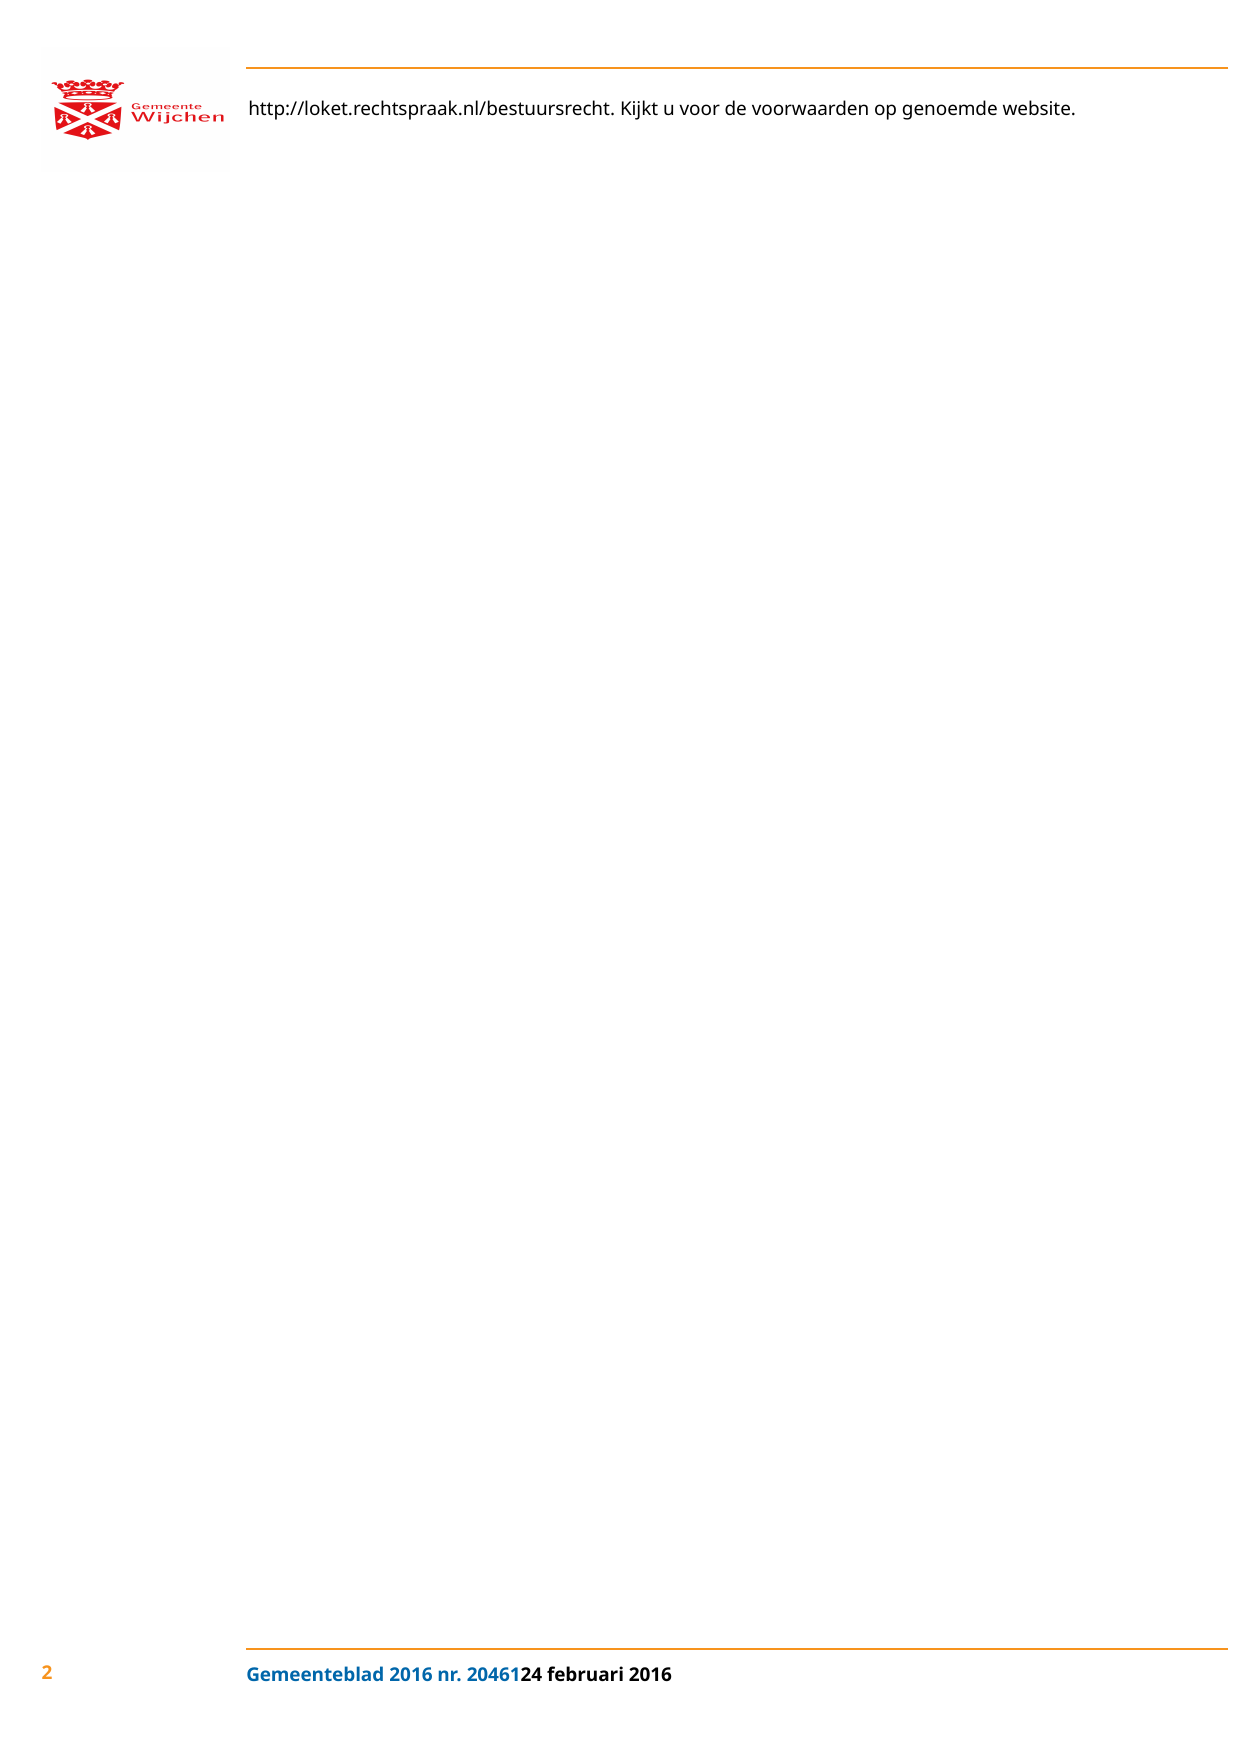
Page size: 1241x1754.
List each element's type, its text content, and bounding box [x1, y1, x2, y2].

text http://loket.rechtspraak.nl/bestuursrecht. Kijkt u voor de voorwaarden op genoemde website. [248, 95, 1152, 121]
picture [41, 47, 231, 172]
